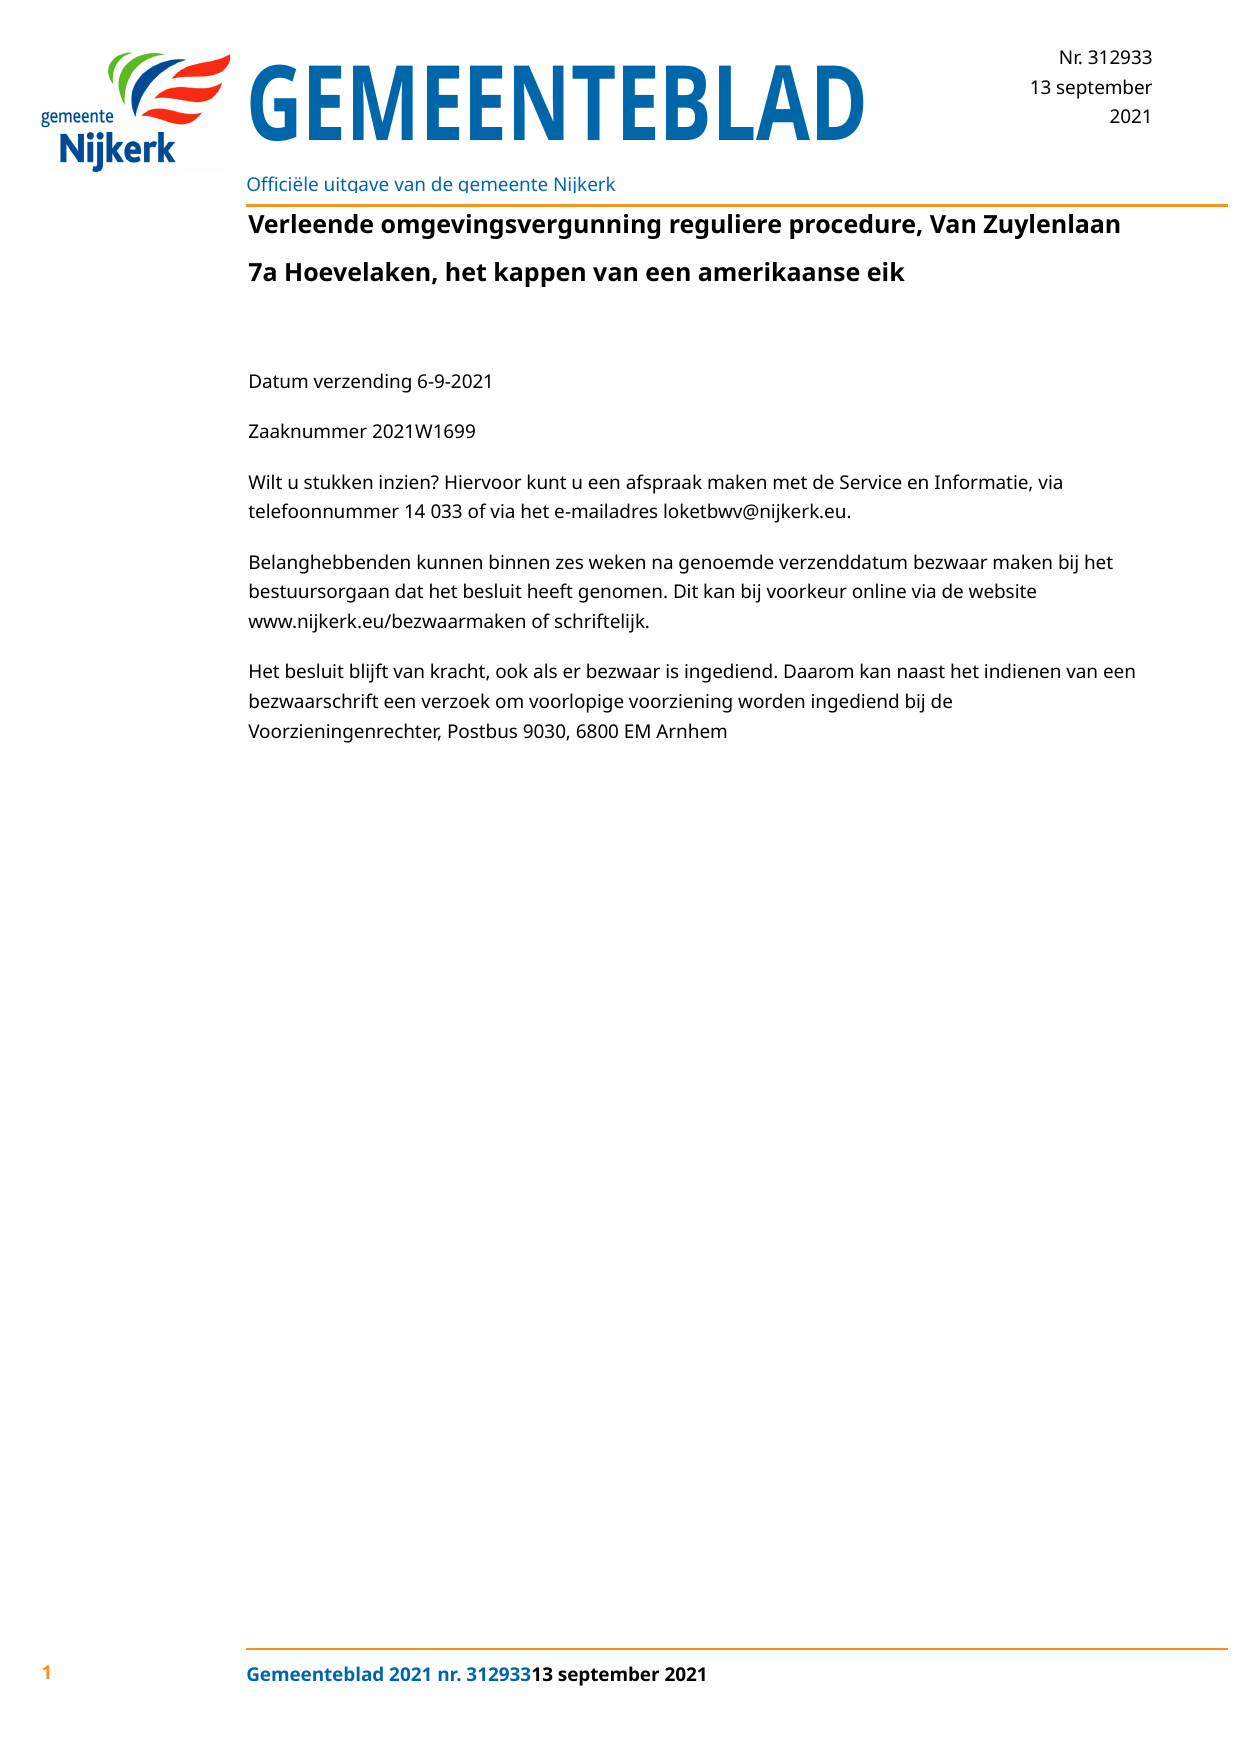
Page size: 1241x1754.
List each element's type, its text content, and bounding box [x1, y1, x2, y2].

text Wilt u stukken inzien? Hiervoor kunt u een afspraak maken met de Service en Informatie, via telefoonnummer 14 033 of via het e-mailadres loketbwv@nijkerk.eu. [248, 469, 1152, 524]
text Datum verzending 6-9-2021 [248, 368, 1152, 394]
text Belanghebbenden kunnen binnen zes weken na genoemde verzenddatum bezwaar maken bij het bestuursorgaan dat het besluit heeft genomen. Dit kan bij voorkeur online via de website www.nijkerk.eu/bezwaarmaken of schriftelijk. [248, 549, 1152, 634]
text Zaaknummer 2021W1699 [248, 419, 1152, 444]
text Het besluit blijft van kracht, ook als er bezwaar is ingediend. Daarom kan naast het indienen van een bezwaarschrift een verzoek om voorlopige voorziening worden ingediend bij de Voorzieningenrechter, Postbus 9030, 6800 EM Arnhem [248, 659, 1152, 744]
picture [41, 47, 231, 172]
text Verleende omgevingsvergunning reguliere procedure, Van Zuylenlaan 7a Hoevelaken, het kappen van een amerikaanse eik [248, 207, 1152, 288]
